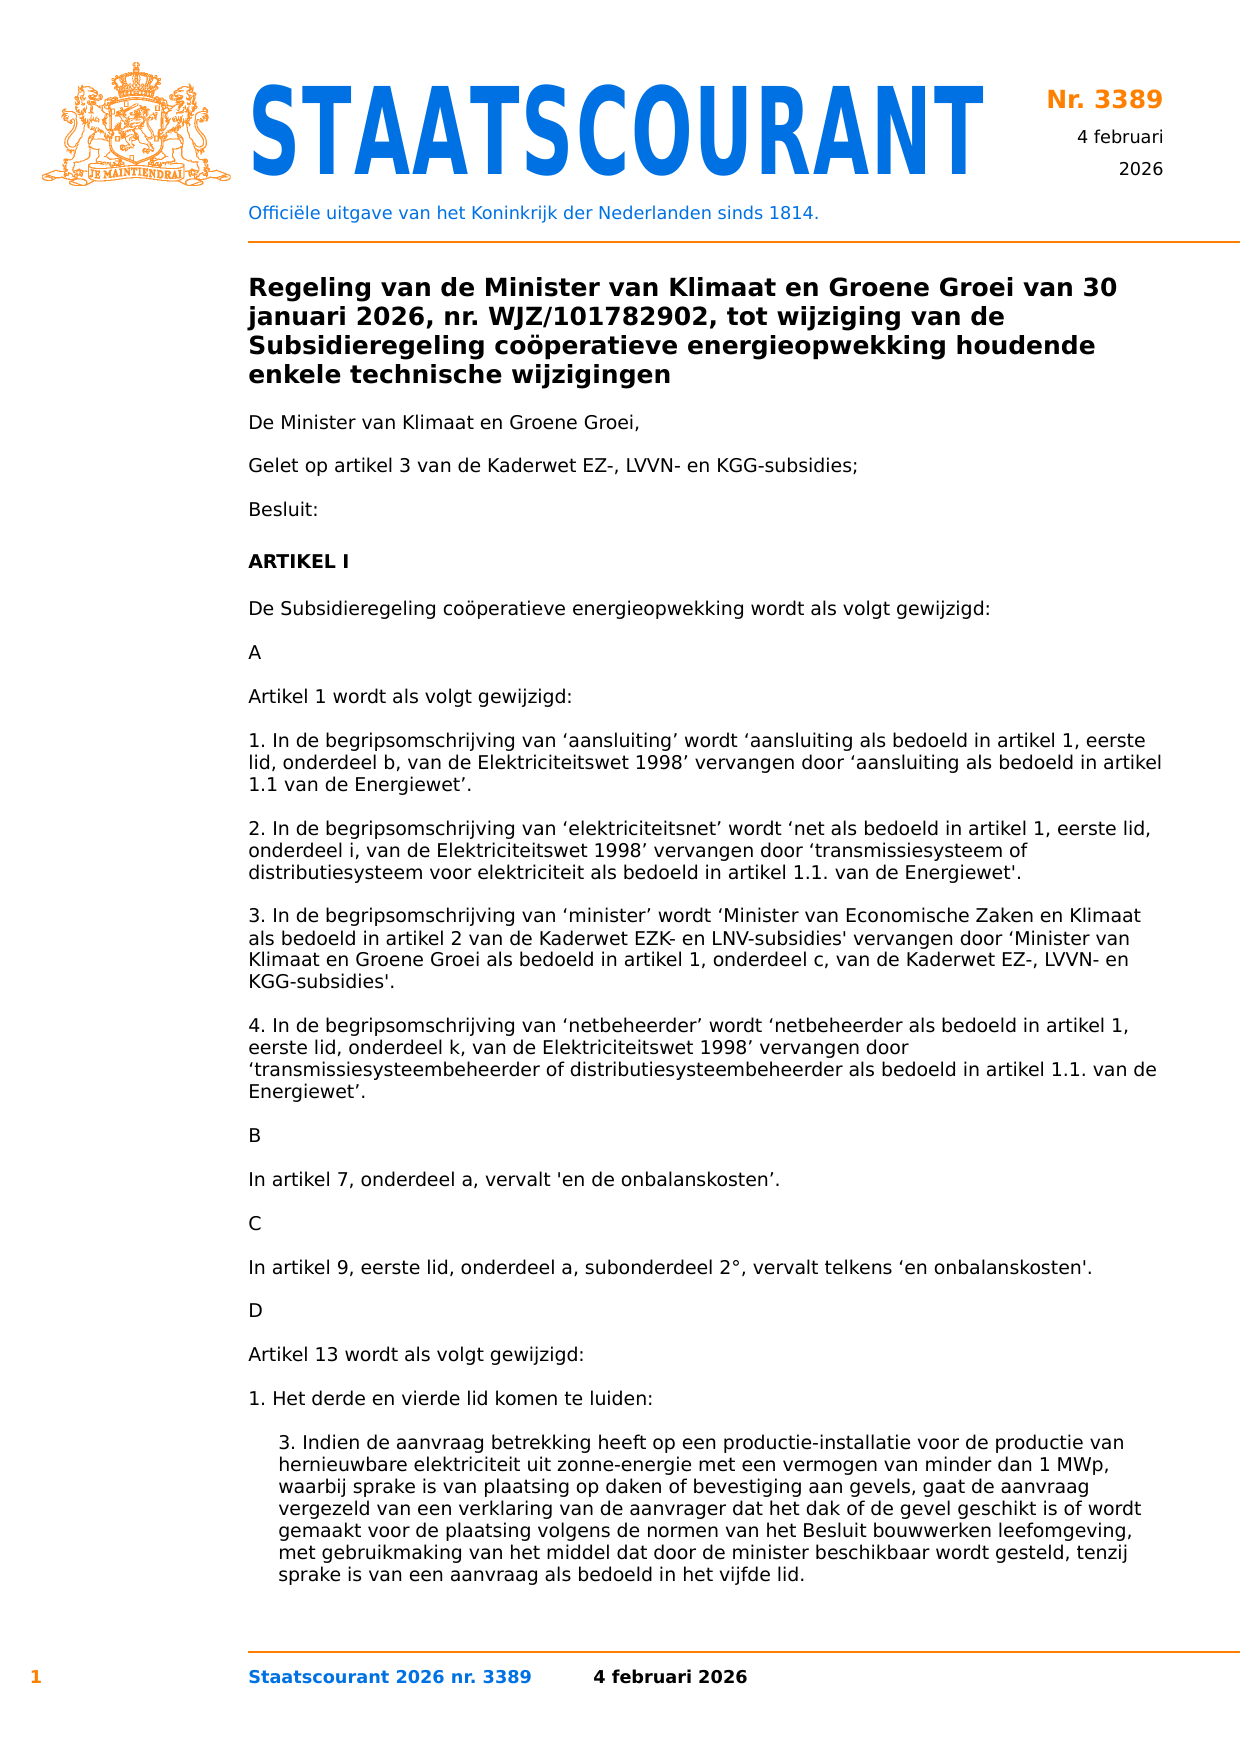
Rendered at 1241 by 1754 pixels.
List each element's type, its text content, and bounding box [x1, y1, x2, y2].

text B [248, 1125, 1163, 1147]
table_header Nr. 3389 [998, 62, 1240, 121]
table_header STAATSCOURANT [248, 62, 998, 203]
subtitle ARTIKEL I [248, 551, 1163, 573]
text In artikel 9, eerste lid, onderdeel a, subonderdeel 2°, vervalt telkens ‘en onbalanskosten'. [248, 1257, 1163, 1278]
text Besluit: [248, 499, 1163, 521]
text 3. In de begripsomschrijving van ‘minister’ wordt ‘Minister van Economische Zaken en Klimaat als bedoeld in artikel 2 van de Kaderwet EZK- en LNV-subsidies' vervangen door ‘Minister van Klimaat en Groene Groei als bedoeld in artikel 1, onderdeel c, van de Kaderwet EZ-, LVVN- en KGG-subsidies'. [248, 905, 1163, 993]
text C [248, 1213, 1163, 1235]
text In artikel 7, onderdeel a, vervalt 'en de onbalanskosten’. [248, 1169, 1163, 1191]
subtitle Regeling van de Minister van Klimaat en Groene Groei van 30 januari 2026, nr. WJZ/101782902, tot wijziging van de Subsidieregeling coöperatieve energieopwekking houdende enkele technische wijzigingen [248, 273, 1163, 390]
picture [41, 62, 231, 186]
text 1. In de begripsomschrijving van ‘aansluiting’ wordt ‘aansluiting als bedoeld in artikel 1, eerste lid, onderdeel b, van de Elektriciteitswet 1998’ vervangen door ‘aansluiting als bedoeld in artikel 1.1 van de Energiewet’. [248, 730, 1163, 796]
table_cell 2026 [998, 153, 1240, 203]
text 4. In de begripsomschrijving van ‘netbeheerder’ wordt ‘netbeheerder als bedoeld in artikel 1, eerste lid, onderdeel k, van de Elektriciteitswet 1998’ vervangen door ‘transmissiesysteembeheerder of distributiesysteembeheerder als bedoeld in artikel 1.1. van de Energiewet’. [248, 1015, 1163, 1103]
text Artikel 13 wordt als volgt gewijzigd: [248, 1344, 1163, 1366]
text 3. Indien de aanvraag betrekking heeft op een productie-installatie voor de productie van hernieuwbare elektriciteit uit zonne-energie met een vermogen van minder dan 1 MWp, waarbij sprake is van plaatsing op daken of bevestiging aan gevels, gaat de aanvraag vergezeld van een verklaring van de aanvrager dat het dak of de gevel geschikt is of wordt gemaakt voor de plaatsing volgens de normen van het Besluit bouwwerken leefomgeving, met gebruikmaking van het middel dat door de minister beschikbaar wordt gesteld, tenzij sprake is van een aanvraag als bedoeld in het vijfde lid. [278, 1432, 1163, 1586]
text Gelet op artikel 3 van de Kaderwet EZ-, LVVN- en KGG-subsidies; [248, 455, 1163, 477]
table_cell Officiële uitgave van het Koninkrijk der Nederlanden sinds 1814. [248, 203, 1240, 241]
text 2. In de begripsomschrijving van ‘elektriciteitsnet’ wordt ‘net als bedoeld in artikel 1, eerste lid, onderdeel i, van de Elektriciteitswet 1998’ vervangen door ‘transmissiesysteem of distributiesysteem voor elektriciteit als bedoeld in artikel 1.1. van de Energiewet'. [248, 818, 1163, 883]
text De Minister van Klimaat en Groene Groei, [248, 412, 1163, 433]
text De Subsidieregeling coöperatieve energieopwekking wordt als volgt gewijzigd: [248, 598, 1163, 620]
text 1. Het derde en vierde lid komen te luiden: [248, 1388, 1163, 1410]
table_header [25, 62, 248, 241]
text A [248, 642, 1163, 664]
text D [248, 1300, 1163, 1322]
table_cell 4 februari [998, 121, 1240, 153]
text Artikel 1 wordt als volgt gewijzigd: [248, 686, 1163, 708]
